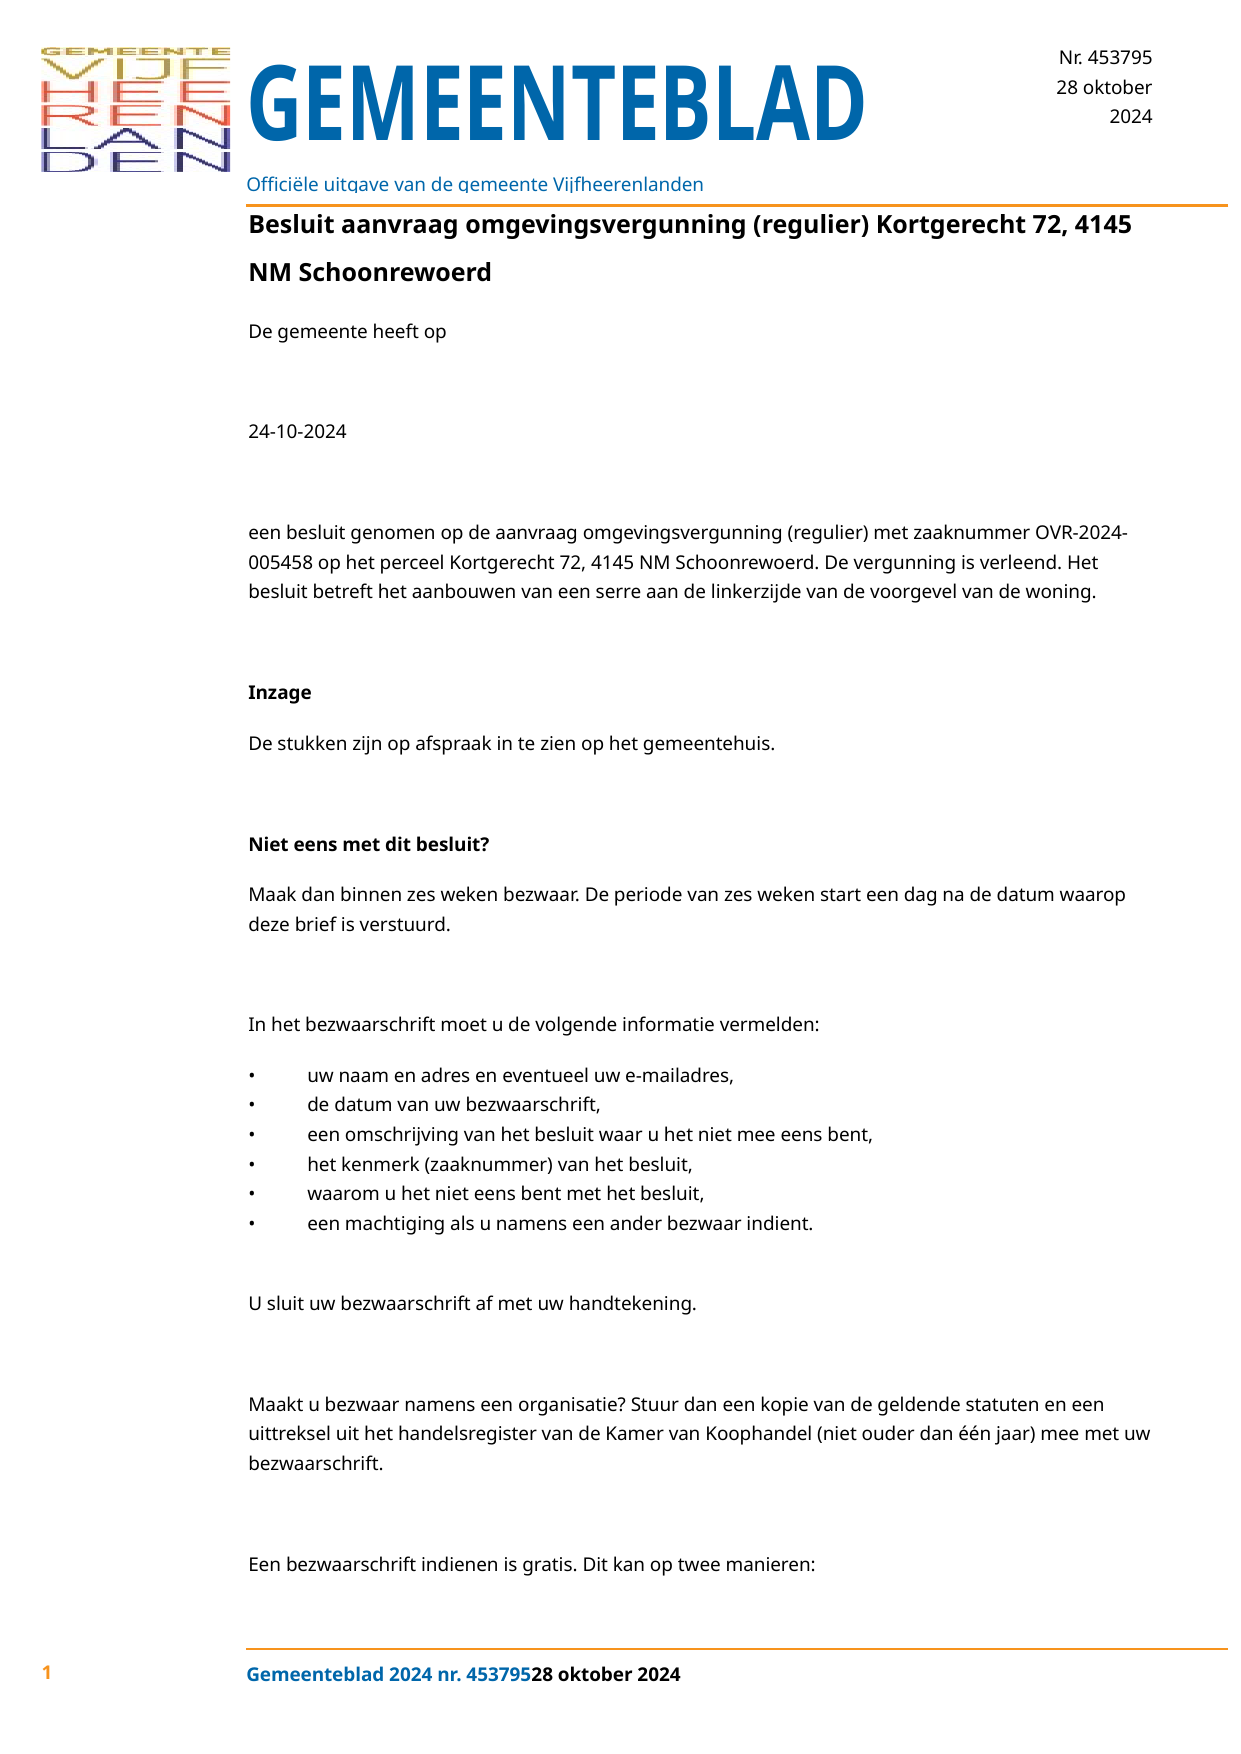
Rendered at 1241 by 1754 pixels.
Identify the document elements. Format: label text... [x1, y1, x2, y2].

text een besluit genomen op de aanvraag omgevingsvergunning (regulier) met zaaknummer OVR-2024-005458 op het perceel Kortgerecht 72, 4145 NM Schoonrewoerd. De vergunning is verleend. Het besluit betreft het aanbouwen van een serre aan de linkerzijde van de voorgevel van de woning. [248, 519, 1152, 604]
text Inzage [248, 679, 1152, 705]
text De gemeente heeft op [248, 318, 1152, 344]
list een omschrijving van het besluit waar u het niet mee eens bent, [248, 1121, 1152, 1147]
text 24-10-2024 [248, 419, 1152, 444]
list het kenmerk (zaaknummer) van het besluit, [248, 1151, 1152, 1177]
text In het bezwaarschrift moet u de volgende informatie vermelden: [248, 1012, 1152, 1037]
list de datum van uw bezwaarschrift, [248, 1092, 1152, 1117]
text Niet eens met dit besluit? [248, 831, 1152, 857]
text U sluit uw bezwaarschrift af met uw handtekening. [248, 1290, 1152, 1316]
picture [41, 47, 231, 172]
text Maakt u bezwaar namens een organisatie? Stuur dan een kopie van de geldende statuten en een uittreksel uit het handelsregister van de Kamer van Koophandel (niet ouder dan één jaar) mee met uw bezwaarschrift. [248, 1391, 1152, 1476]
text De stukken zijn op afspraak in te zien op het gemeentehuis. [248, 730, 1152, 756]
list een machtiging als u namens een ander bezwaar indient. [248, 1210, 1152, 1236]
list waarom u het niet eens bent met het besluit, [248, 1180, 1152, 1206]
text Maak dan binnen zes weken bezwaar. De periode van zes weken start een dag na de datum waarop deze brief is verstuurd. [248, 881, 1152, 937]
list uw naam en adres en eventueel uw e-mailadres, [248, 1062, 1152, 1088]
text Besluit aanvraag omgevingsvergunning (regulier) Kortgerecht 72, 4145 NM Schoonrewoerd [248, 207, 1152, 288]
text Een bezwaarschrift indienen is gratis. Dit kan op twee manieren: [248, 1551, 1152, 1577]
